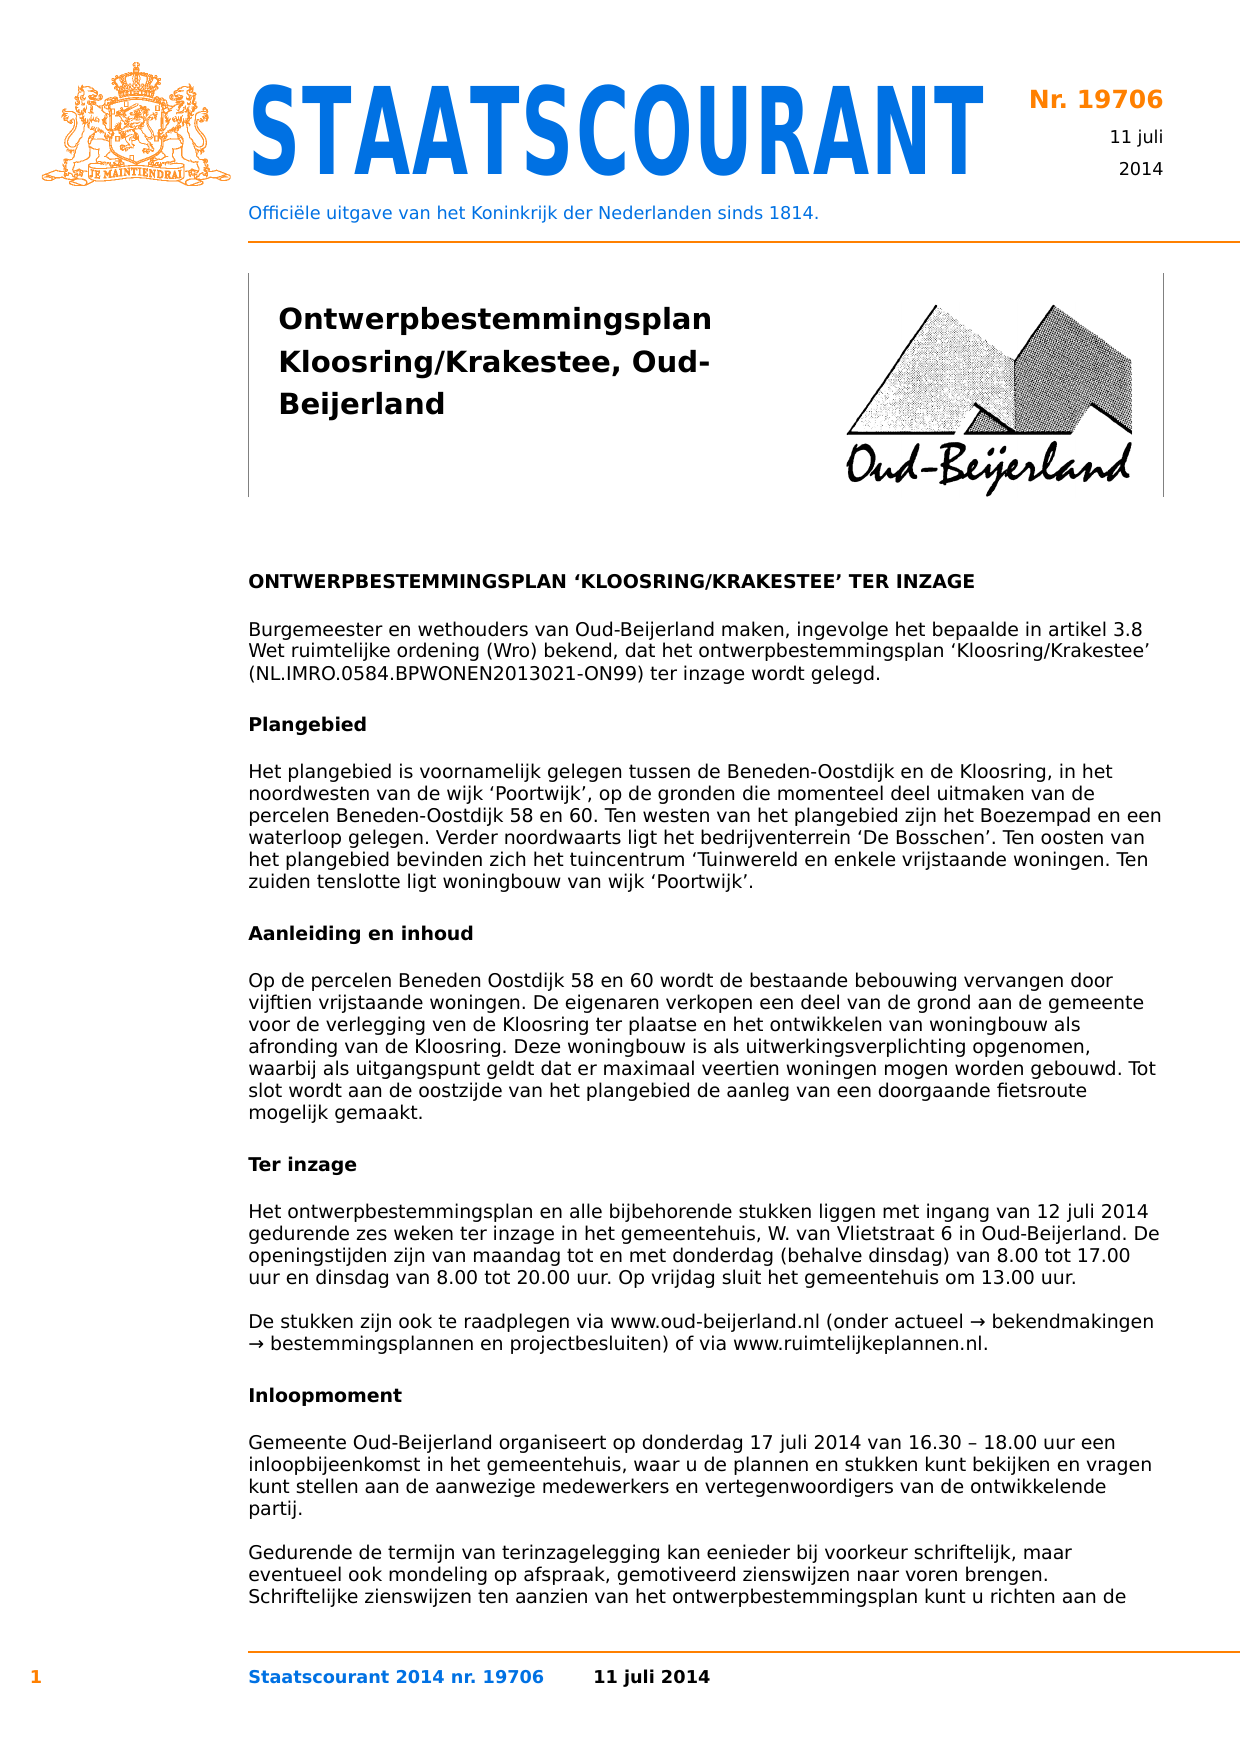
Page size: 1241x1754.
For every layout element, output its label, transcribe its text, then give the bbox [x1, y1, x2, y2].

subtitle ONTWERPBESTEMMINGSPLAN ‘KLOOSRING/KRAKESTEE’ TER INZAGE [248, 571, 1163, 593]
subtitle Ontwerpbestemmingsplan Kloosring/Krakestee, Oud-Beijerland [249, 273, 1163, 497]
subtitle Aanleiding en inhoud [248, 923, 1163, 945]
text Gemeente Oud-Beijerland organiseert op donderdag 17 juli 2014 van 16.30 – 18.00 uur een inloopbijeenkomst in het gemeentehuis, waar u de plannen en stukken kunt bekijken en vragen kunt stellen aan de aanwezige medewerkers en vertegenwoordigers van de ontwikkelende partij. [248, 1432, 1163, 1520]
table_header Nr. 19706 [998, 62, 1240, 121]
text Het ontwerpbestemmingsplan en alle bijbehorende stukken liggen met ingang van 12 juli 2014 gedurende zes weken ter inzage in het gemeentehuis, W. van Vlietstraat 6 in Oud-Beijerland. De openingstijden zijn van maandag tot en met donderdag (behalve dinsdag) van 8.00 tot 17.00 uur en dinsdag van 8.00 tot 20.00 uur. Op vrijdag sluit het gemeentehuis om 13.00 uur. [248, 1201, 1163, 1289]
table_cell 11 juli [998, 121, 1240, 153]
subtitle Inloopmoment [248, 1385, 1163, 1407]
table_cell 2014 [998, 153, 1240, 203]
text Gedurende de termijn van terinzagelegging kan eenieder bij voorkeur schriftelijk, maar eventueel ook mondeling op afspraak, gemotiveerd zienswijzen naar voren brengen. Schriftelijke zienswijzen ten aanzien van het ontwerpbestemmingsplan kunt u richten aan de [248, 1542, 1163, 1607]
picture [844, 302, 1134, 498]
picture [41, 62, 231, 186]
text Het plangebied is voornamelijk gelegen tussen de Beneden-Oostdijk en de Kloosring, in het noordwesten van de wijk ‘Poortwijk’, op de gronden die momenteel deel uitmaken van de percelen Beneden-Oostdijk 58 en 60. Ten westen van het plangebied zijn het Boezempad en een waterloop gelegen. Verder noordwaarts ligt het bedrijventerrein ‘De Bosschen’. Ten oosten van het plangebied bevinden zich het tuincentrum ‘Tuinwereld en enkele vrijstaande woningen. Ten zuiden tenslotte ligt woningbouw van wijk ‘Poortwijk’. [248, 761, 1163, 893]
table_header STAATSCOURANT [248, 62, 998, 203]
table_cell Officiële uitgave van het Koninkrijk der Nederlanden sinds 1814. [248, 203, 1240, 241]
text Burgemeester en wethouders van Oud-Beijerland maken, ingevolge het bepaalde in artikel 3.8 Wet ruimtelijke ordening (Wro) bekend, dat het ontwerpbestemmingsplan ‘Kloosring/Krakestee’ (NL.IMRO.0584.BPWONEN2013021-ON99) ter inzage wordt gelegd. [248, 618, 1163, 684]
subtitle Ter inzage [248, 1154, 1163, 1176]
table_header [25, 62, 248, 241]
subtitle Plangebied [248, 714, 1163, 736]
text Op de percelen Beneden Oostdijk 58 en 60 wordt de bestaande bebouwing vervangen door vijftien vrijstaande woningen. De eigenaren verkopen een deel van de grond aan de gemeente voor de verlegging ven de Kloosring ter plaatse en het ontwikkelen van woningbouw als afronding van de Kloosring. Deze woningbouw is als uitwerkingsverplichting opgenomen, waarbij als uitgangspunt geldt dat er maximaal veertien woningen mogen worden gebouwd. Tot slot wordt aan de oostzijde van het plangebied de aanleg van een doorgaande fietsroute mogelijk gemaakt. [248, 970, 1163, 1124]
text De stukken zijn ook te raadplegen via www.oud-beijerland.nl (onder actueel → bekendmakingen → bestemmingsplannen en projectbesluiten) of via www.ruimtelijkeplannen.nl. [248, 1311, 1163, 1355]
